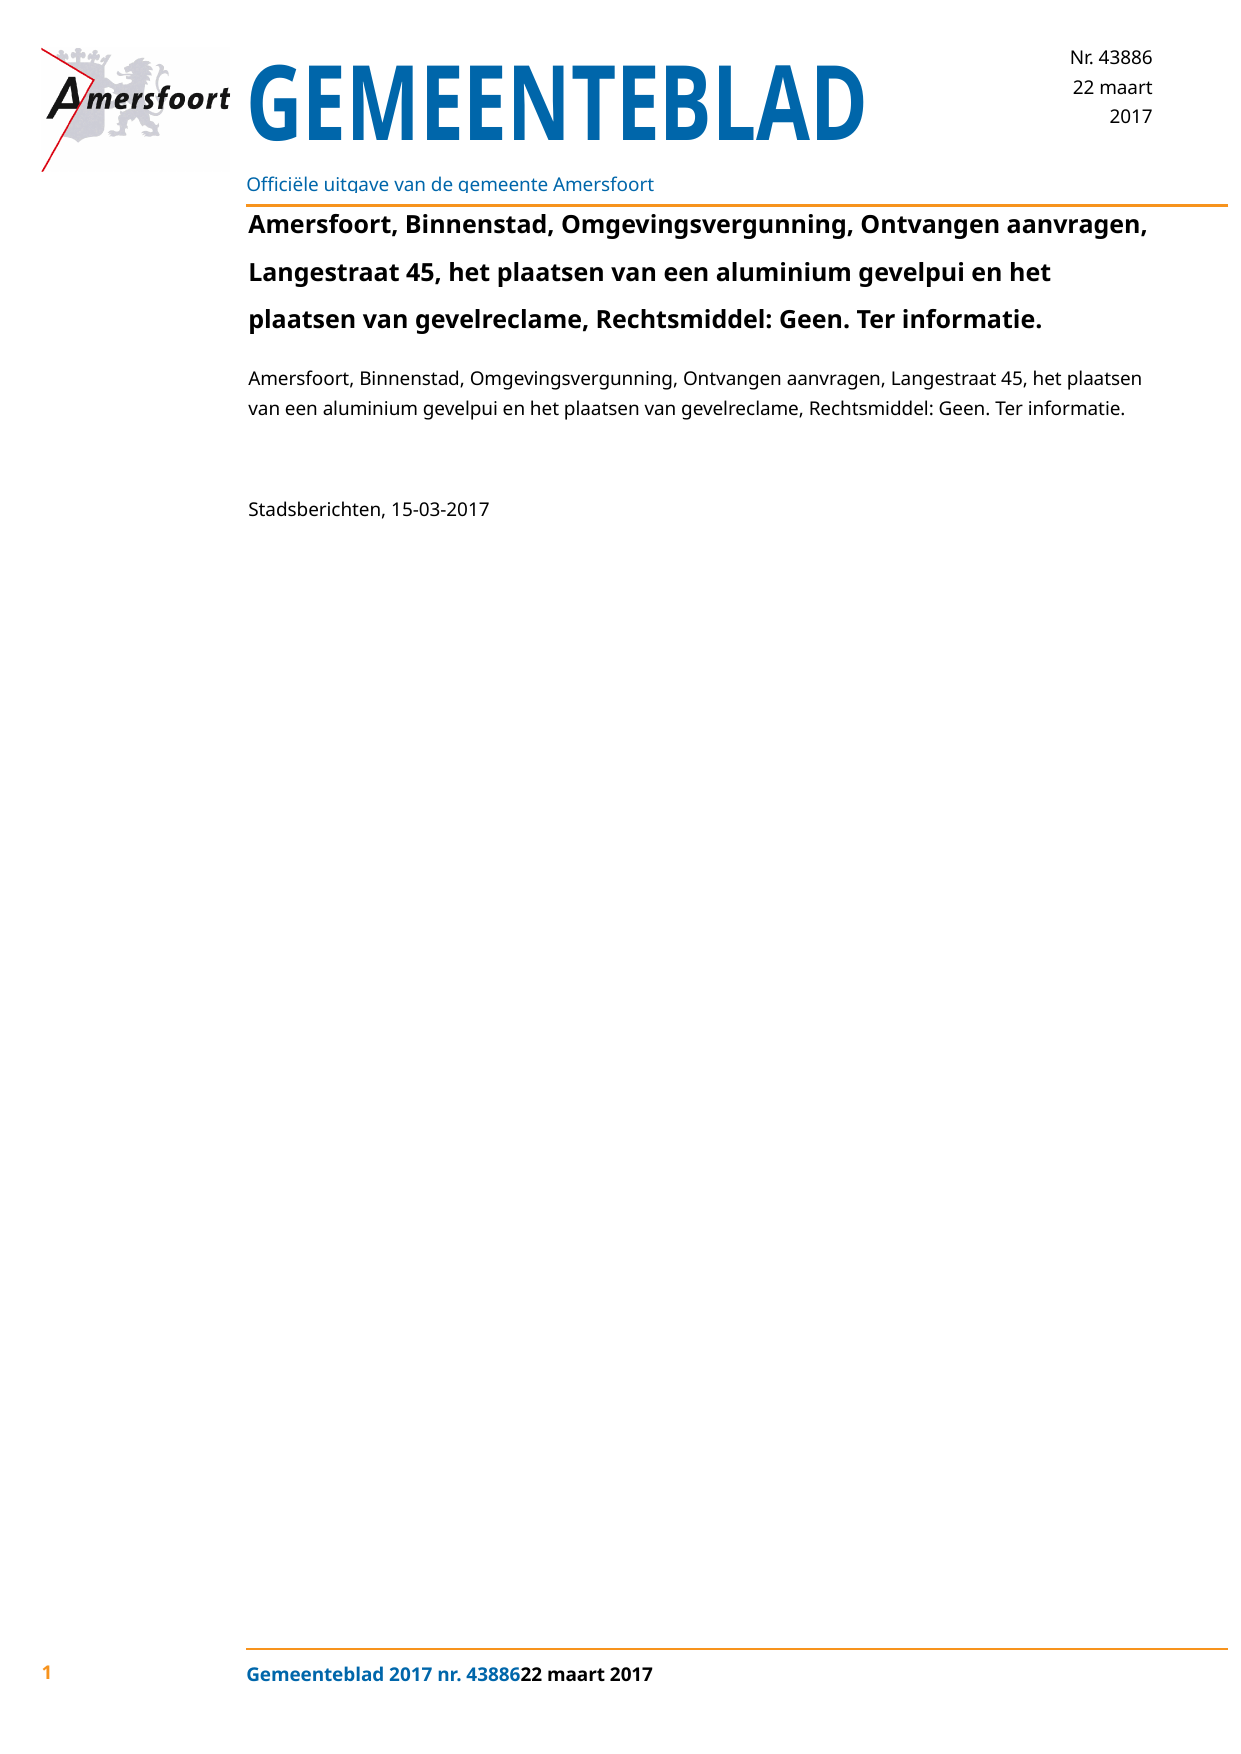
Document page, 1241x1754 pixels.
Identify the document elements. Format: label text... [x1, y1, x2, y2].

text Stadsberichten, 15-03-2017 [248, 496, 1152, 522]
text Amersfoort, Binnenstad, Omgevingsvergunning, Ontvangen aanvragen, Langestraat 45, het plaatsen van een aluminium gevelpui en het plaatsen van gevelreclame, Rechtsmiddel: Geen. Ter informatie. [248, 207, 1152, 336]
picture [41, 47, 231, 172]
text Amersfoort, Binnenstad, Omgevingsvergunning, Ontvangen aanvragen, Langestraat 45, het plaatsen van een aluminium gevelpui en het plaatsen van gevelreclame, Rechtsmiddel: Geen. Ter informatie. [248, 366, 1152, 421]
